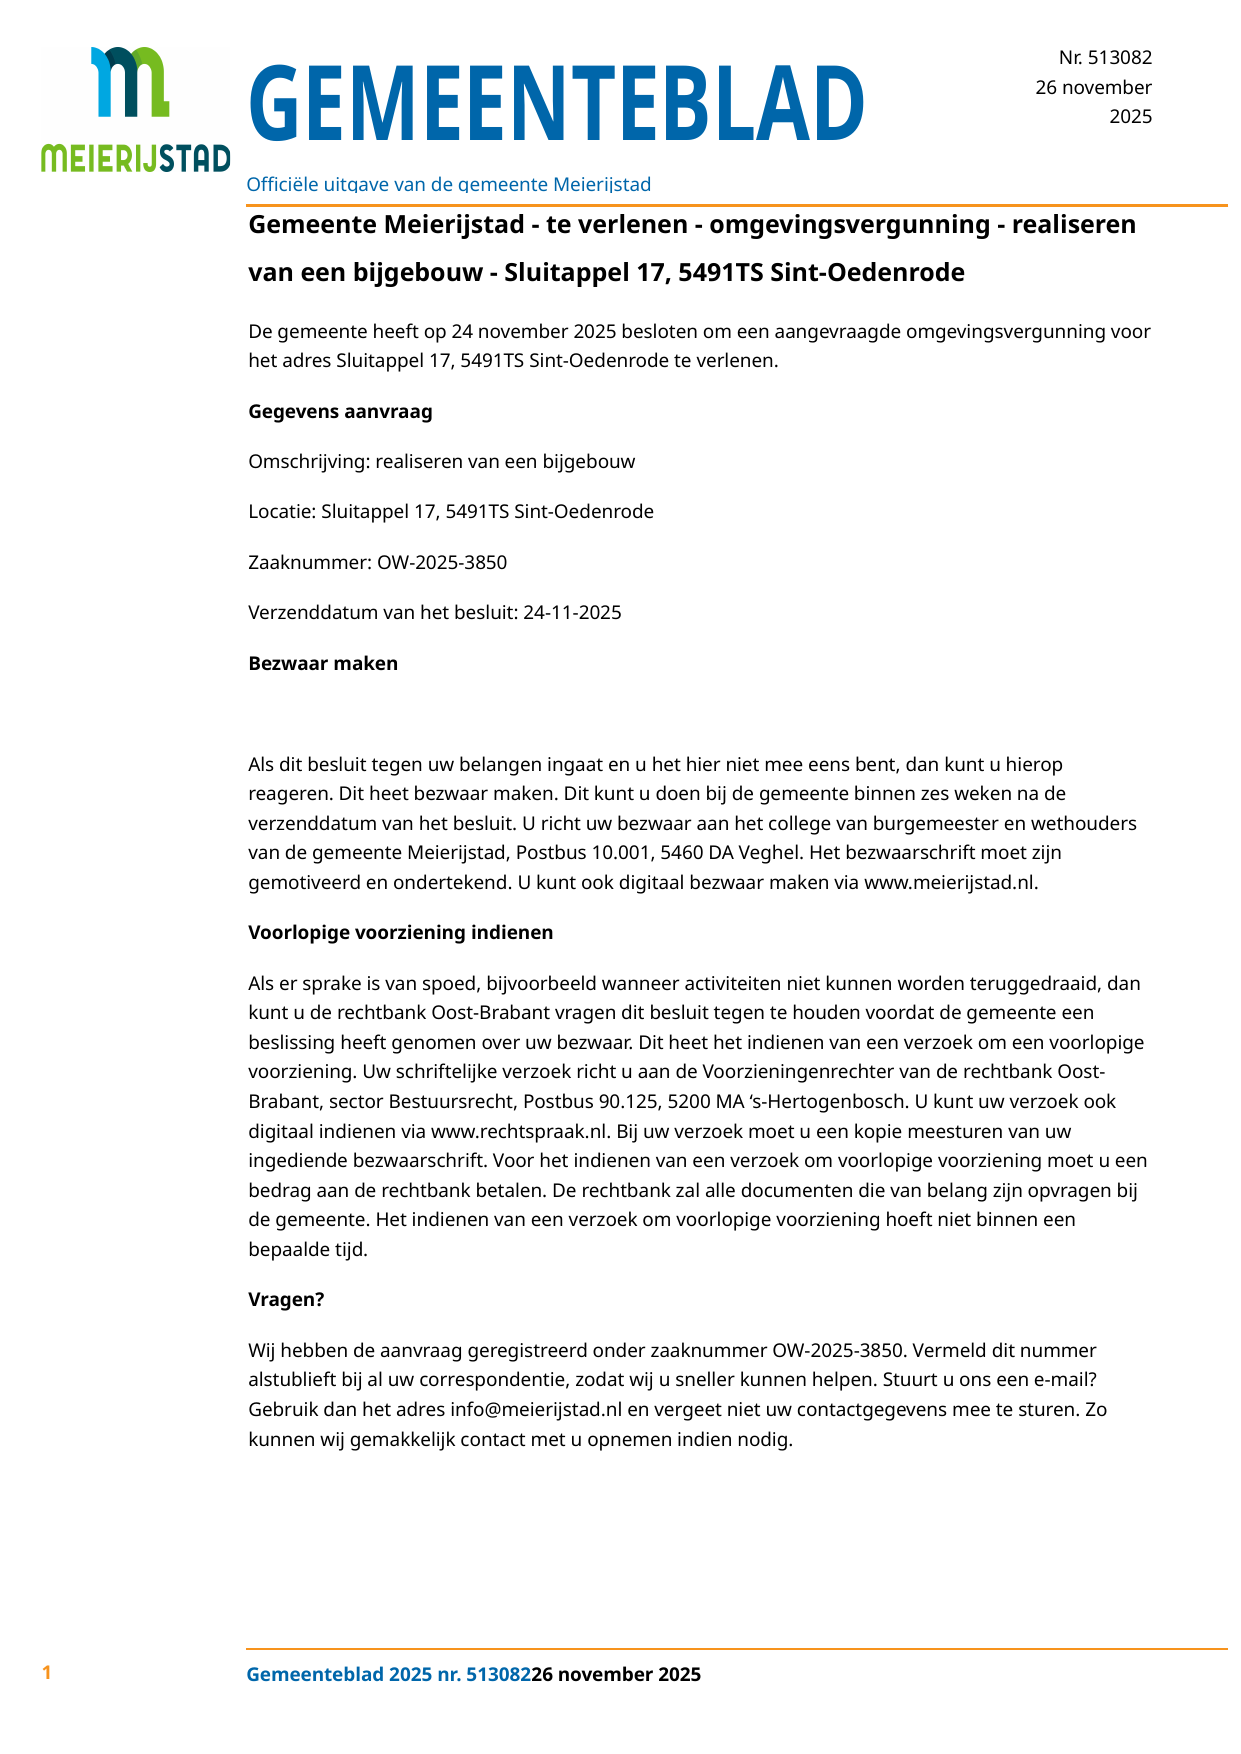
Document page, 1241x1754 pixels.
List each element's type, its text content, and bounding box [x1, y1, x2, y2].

text Voorlopige voorziening indienen [248, 919, 1152, 945]
text Zaaknummer: OW-2025-3850 [248, 549, 1152, 575]
text Bezwaar maken [248, 650, 1152, 676]
text Gemeente Meierijstad - te verlenen - omgevingsvergunning - realiseren van een bijgebouw - Sluitappel 17, 5491TS Sint-Oedenrode [248, 207, 1152, 288]
text Verzenddatum van het besluit: 24-11-2025 [248, 599, 1152, 625]
text Als er sprake is van spoed, bijvoorbeeld wanneer activiteiten niet kunnen worden teruggedraaid, dan kunt u de rechtbank Oost-Brabant vragen dit besluit tegen te houden voordat de gemeente een beslissing heeft genomen over uw bezwaar. Dit heet het indienen van een verzoek om een voorlopige voorziening. Uw schriftelijke verzoek richt u aan de Voorzieningenrechter van de rechtbank Oost-Brabant, sector Bestuursrecht, Postbus 90.125, 5200 MA ‘s-Hertogenbosch. U kunt uw verzoek ook digitaal indienen via www.rechtspraak.nl. Bij uw verzoek moet u een kopie meesturen van uw ingediende bezwaarschrift. Voor het indienen van een verzoek om voorlopige voorziening moet u een bedrag aan de rechtbank betalen. De rechtbank zal alle documenten die van belang zijn opvragen bij de gemeente. Het indienen van een verzoek om voorlopige voorziening hoeft niet binnen een bepaalde tijd. [248, 970, 1152, 1262]
picture [41, 47, 231, 172]
text Gegevens aanvraag [248, 398, 1152, 424]
text Vragen? [248, 1287, 1152, 1312]
text Omschrijving: realiseren van een bijgebouw [248, 448, 1152, 474]
text Locatie: Sluitappel 17, 5491TS Sint-Oedenrode [248, 499, 1152, 524]
text Wij hebben de aanvraag geregistreerd onder zaaknummer OW-2025-3850. Vermeld dit nummer alstublieft bij al uw correspondentie, zodat wij u sneller kunnen helpen. Stuurt u ons een e-mail? Gebruik dan het adres info@meierijstad.nl en vergeet niet uw contactgegevens mee te sturen. Zo kunnen wij gemakkelijk contact met u opnemen indien nodig. [248, 1337, 1152, 1452]
text Als dit besluit tegen uw belangen ingaat en u het hier niet mee eens bent, dan kunt u hierop reageren. Dit heet bezwaar maken. Dit kunt u doen bij de gemeente binnen zes weken na de verzenddatum van het besluit. U richt uw bezwaar aan het college van burgemeester en wethouders van de gemeente Meierijstad, Postbus 10.001, 5460 DA Veghel. Het bezwaarschrift moet zijn gemotiveerd en ondertekend. U kunt ook digitaal bezwaar maken via www.meierijstad.nl. [248, 751, 1152, 895]
text De gemeente heeft op 24 november 2025 besloten om een aangevraagde omgevingsvergunning voor het adres Sluitappel 17, 5491TS Sint-Oedenrode te verlenen. [248, 318, 1152, 373]
